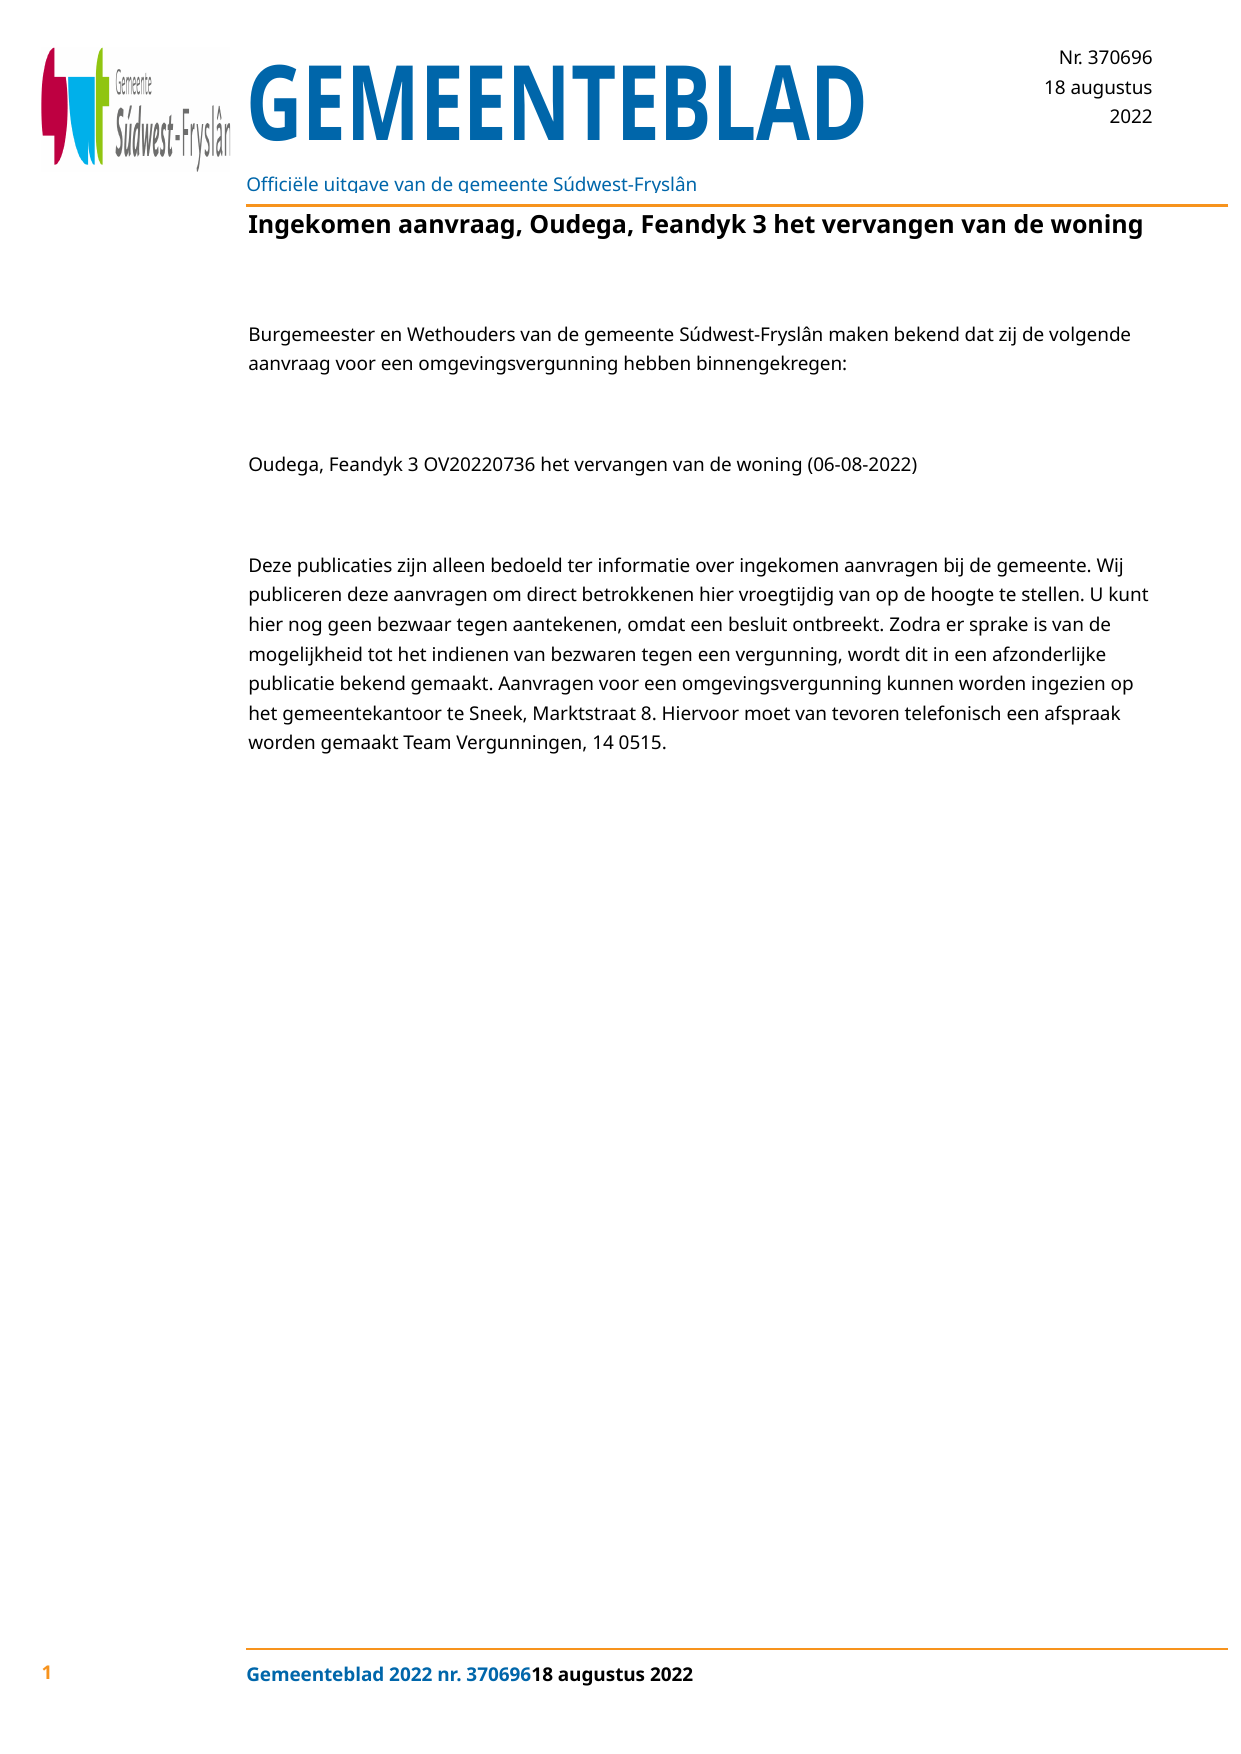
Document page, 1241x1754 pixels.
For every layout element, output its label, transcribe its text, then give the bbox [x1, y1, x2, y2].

picture [41, 47, 231, 172]
text Oudega, Feandyk 3 OV20220736 het vervangen van de woning (06-08-2022) [248, 451, 1152, 477]
text Deze publicaties zijn alleen bedoeld ter informatie over ingekomen aanvragen bij de gemeente. Wij publiceren deze aanvragen om direct betrokkenen hier vroegtijdig van op de hoogte te stellen. U kunt hier nog geen bezwaar tegen aantekenen, omdat een besluit ontbreekt. Zodra er sprake is van de mogelijkheid tot het indienen van bezwaren tegen een vergunning, wordt dit in een afzonderlijke publicatie bekend gemaakt. Aanvragen voor een omgevingsvergunning kunnen worden ingezien op het gemeentekantoor te Sneek, Marktstraat 8. Hiervoor moet van tevoren telefonisch een afspraak worden gemaakt Team Vergunningen, 14 0515. [248, 552, 1152, 755]
text Burgemeester en Wethouders van de gemeente Súdwest-Fryslân maken bekend dat zij de volgende aanvraag voor een omgevingsvergunning hebben binnengekregen: [248, 321, 1152, 376]
text Ingekomen aanvraag, Oudega, Feandyk 3 het vervangen van de woning [248, 207, 1152, 241]
